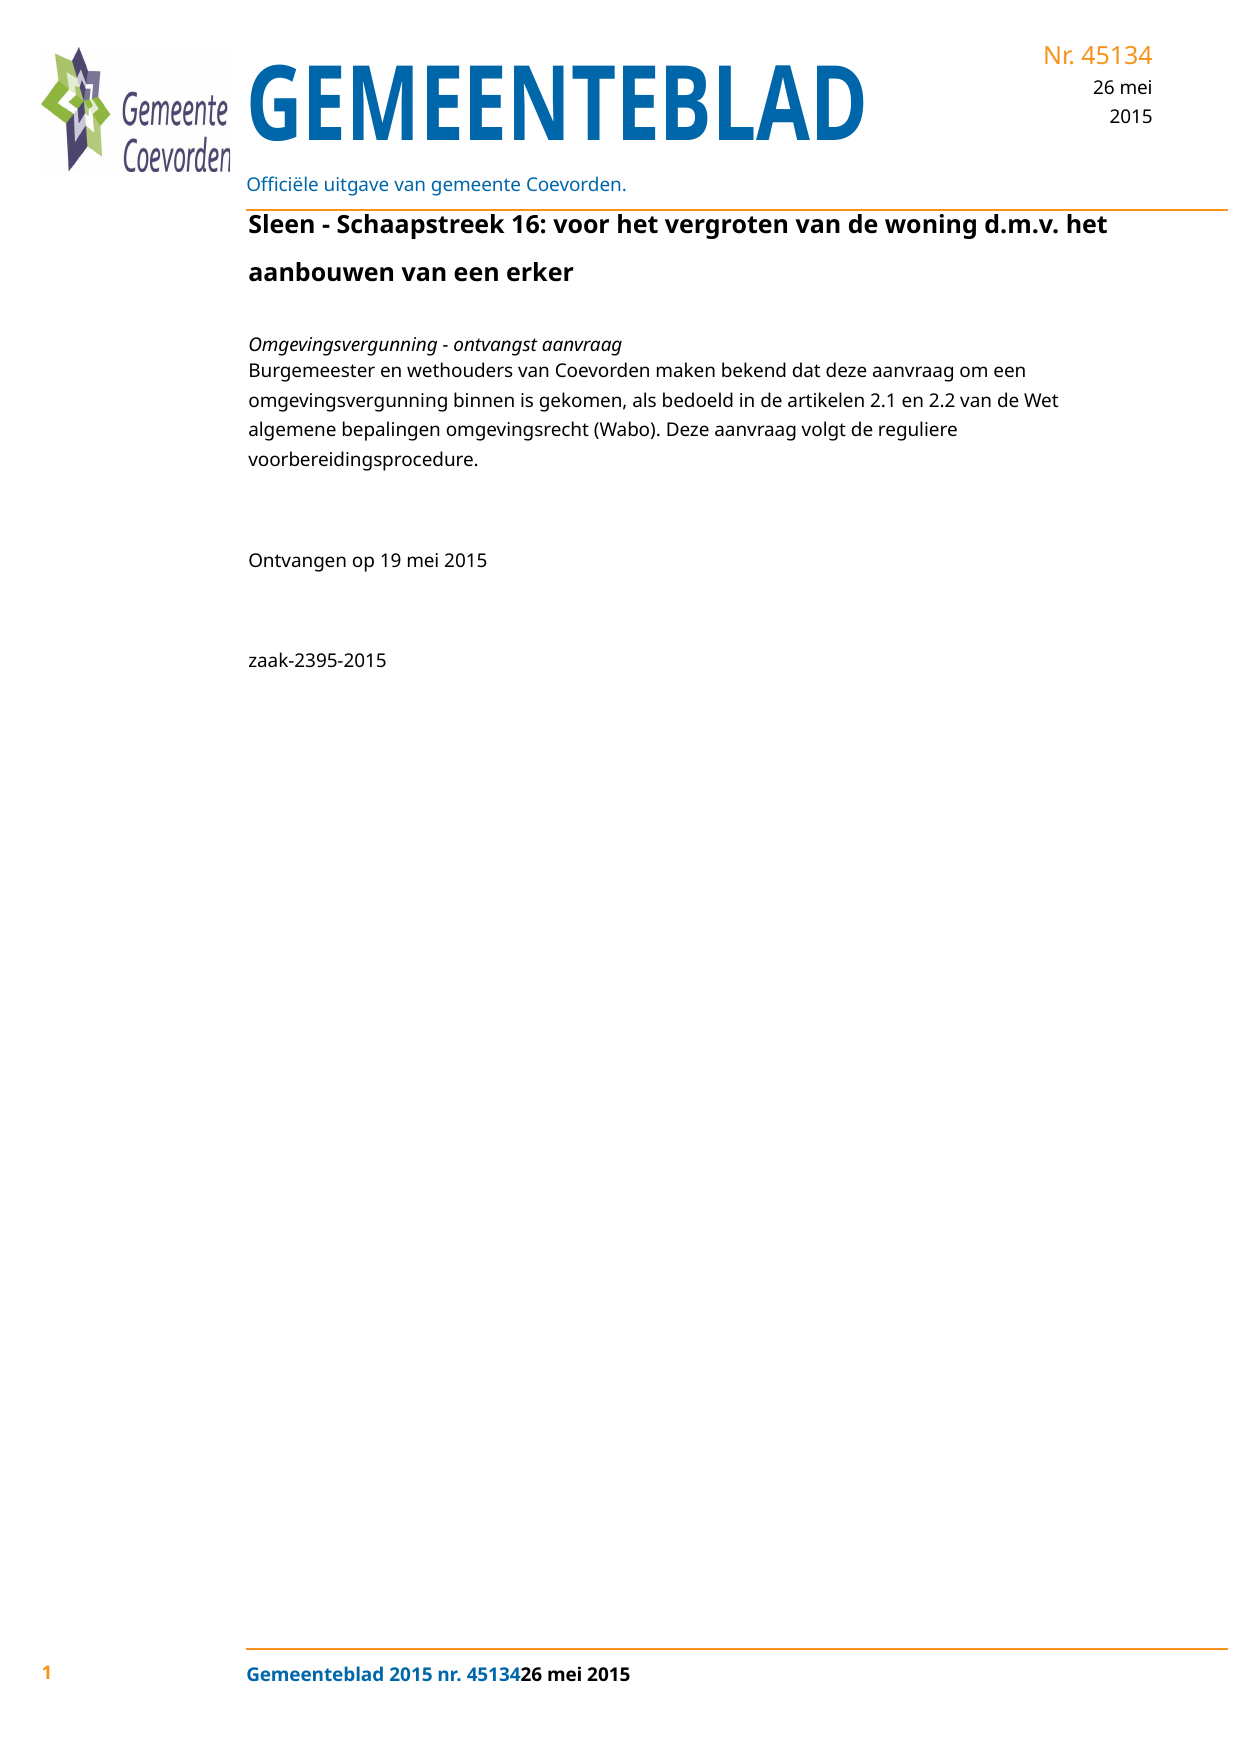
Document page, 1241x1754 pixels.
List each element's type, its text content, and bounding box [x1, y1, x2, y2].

picture [41, 47, 231, 172]
text Omgevingsvergunning - ontvangst aanvraag [248, 331, 1152, 357]
text zaak-2395-2015 [248, 648, 1152, 673]
text Ontvangen op 19 mei 2015 [248, 547, 1152, 572]
text Burgemeester en wethouders van Coevorden maken bekend dat deze aanvraag om een omgevingsvergunning binnen is gekomen, als bedoeld in de artikelen 2.1 en 2.2 van de Wet algemene bepalingen omgevingsrecht (Wabo). Deze aanvraag volgt de reguliere voorbereidingsprocedure. [248, 357, 1152, 472]
text Sleen - Schaapstreek 16: voor het vergroten van de woning d.m.v. het aanbouwen van een erker [248, 211, 1152, 288]
